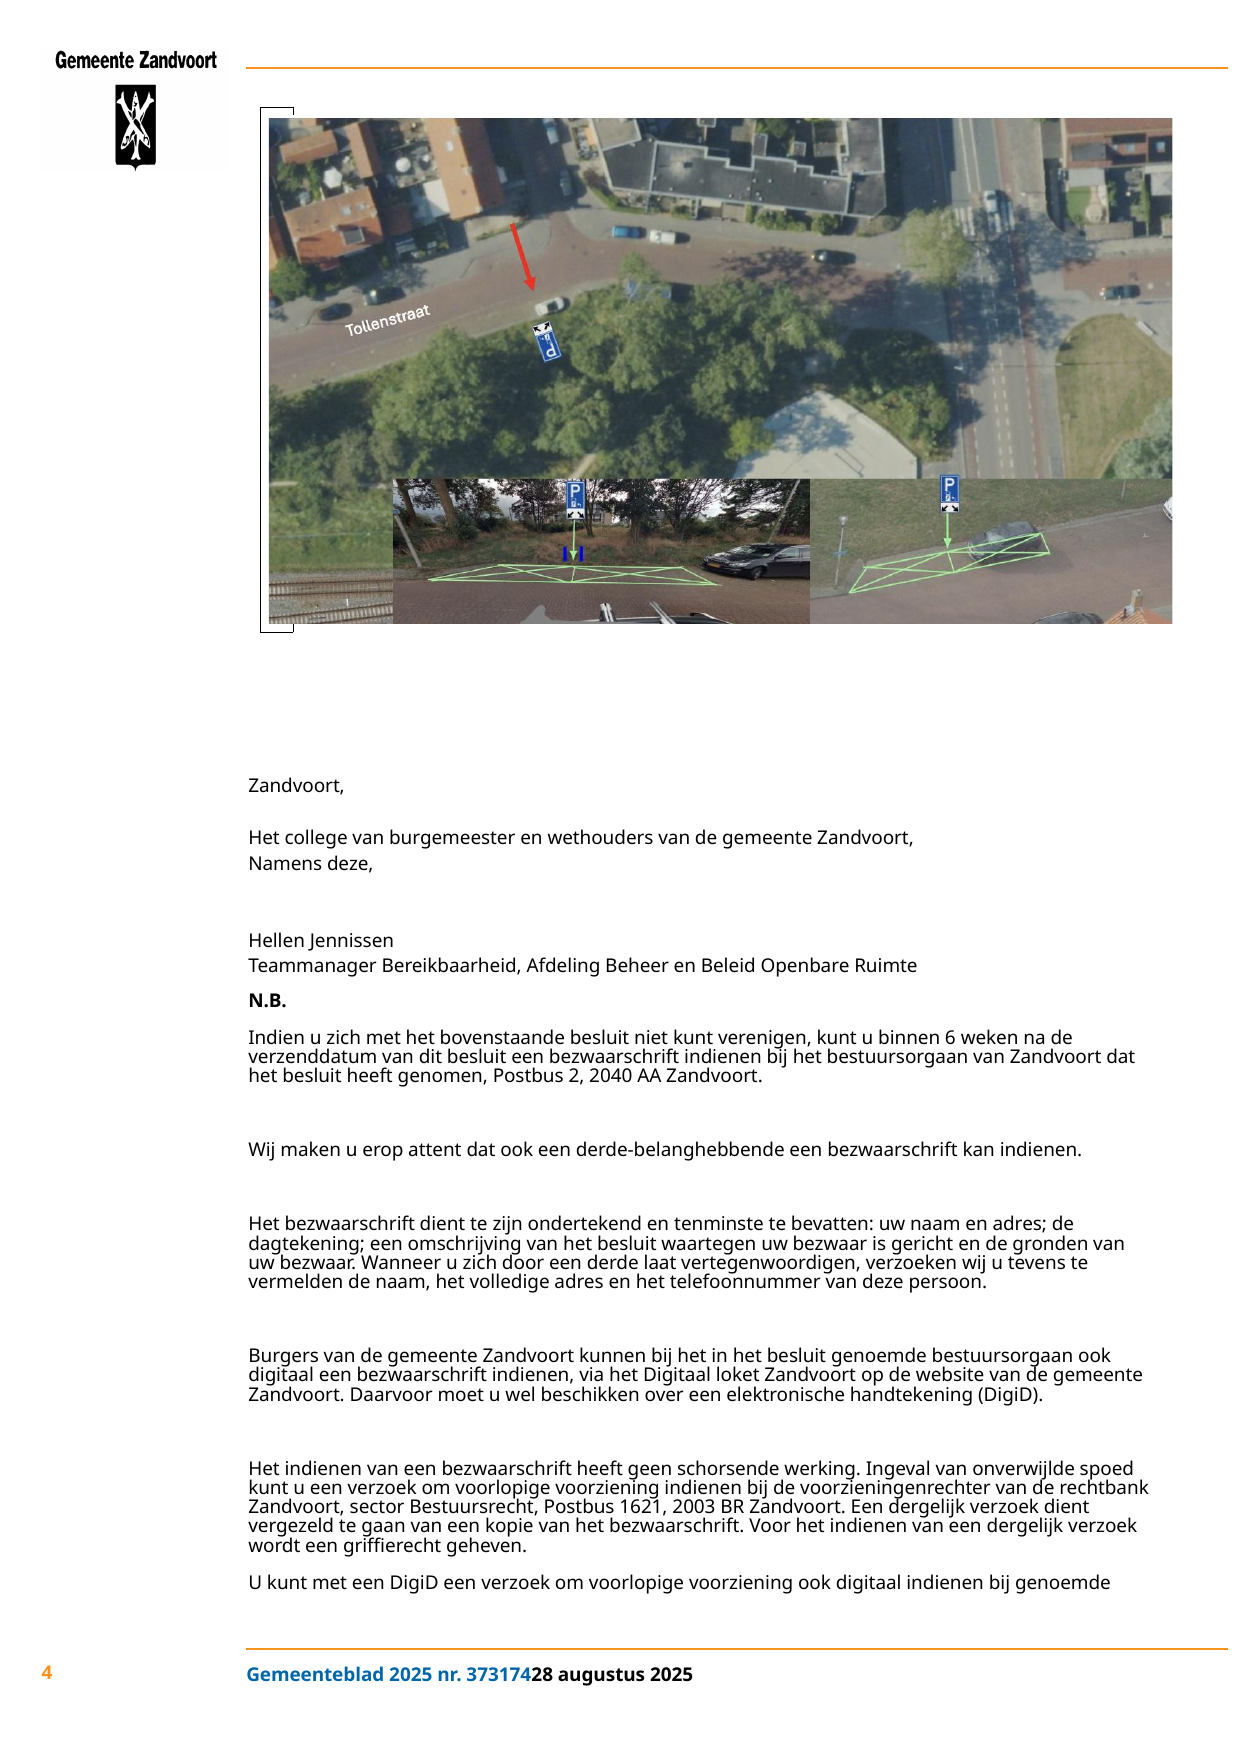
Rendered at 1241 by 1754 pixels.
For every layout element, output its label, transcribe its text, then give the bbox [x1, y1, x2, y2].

text U kunt met een DigiD een verzoek om voorlopige voorziening ook digitaal indienen bij genoemde [248, 1574, 1152, 1593]
text Wij maken u erop attent dat ook een derde-belanghebbende een bezwaarschrift kan indienen. [248, 1141, 1152, 1161]
text Burgers van de gemeente Zandvoort kunnen bij het in het besluit genoemde bestuursorgaan ook digitaal een bezwaarschrift indienen, via het Digitaal loket Zandvoort op de website van de gemeente Zandvoort. Daarvoor moet u wel beschikken over een elektronische handtekening (DigiD). [248, 1347, 1152, 1405]
text N.B. [248, 992, 1152, 1011]
text Hellen Jennissen [248, 927, 1152, 953]
text Zandvoort, [248, 772, 1152, 798]
text Het college van burgemeester en wethouders van de gemeente Zandvoort, [248, 824, 1152, 850]
text Het bezwaarschrift dient te zijn ondertekend en tenminste te bevatten: uw naam en adres; de dagtekening; een omschrijving van het besluit waartegen uw bezwaar is gericht en de gronden van uw bezwaar. Wanneer u zich door een derde laat vertegenwoordigen, verzoeken wij u tevens te vermelden de naam, het volledige adres en het telefoonnummer van deze persoon. [248, 1215, 1152, 1292]
text Teammanager Bereikbaarheid, Afdeling Beheer en Beleid Openbare Ruimte [248, 953, 1152, 978]
text Indien u zich met het bovenstaande besluit niet kunt verenigen, kunt u binnen 6 weken na de verzenddatum van dit besluit een bezwaarschrift indienen bij het bestuursorgaan van Zandvoort dat het besluit heeft genomen, Postbus 2, 2040 AA Zandvoort. [248, 1029, 1152, 1087]
text Het indienen van een bezwaarschrift heeft geen schorsende werking. Ingeval van onverwijlde spoed kunt u een verzoek om voorlopige voorziening indienen bij de voorzieningenrechter van de rechtbank Zandvoort, sector Bestuursrecht, Postbus 1621, 2003 BR Zandvoort. Een dergelijk verzoek dient vergezeld te gaan van een kopie van het bezwaarschrift. Voor het indienen van een dergelijk verzoek wordt een griffierecht geheven. [248, 1460, 1152, 1556]
text Namens deze, [248, 850, 1152, 875]
picture [41, 47, 231, 172]
picture [268, 115, 1173, 624]
